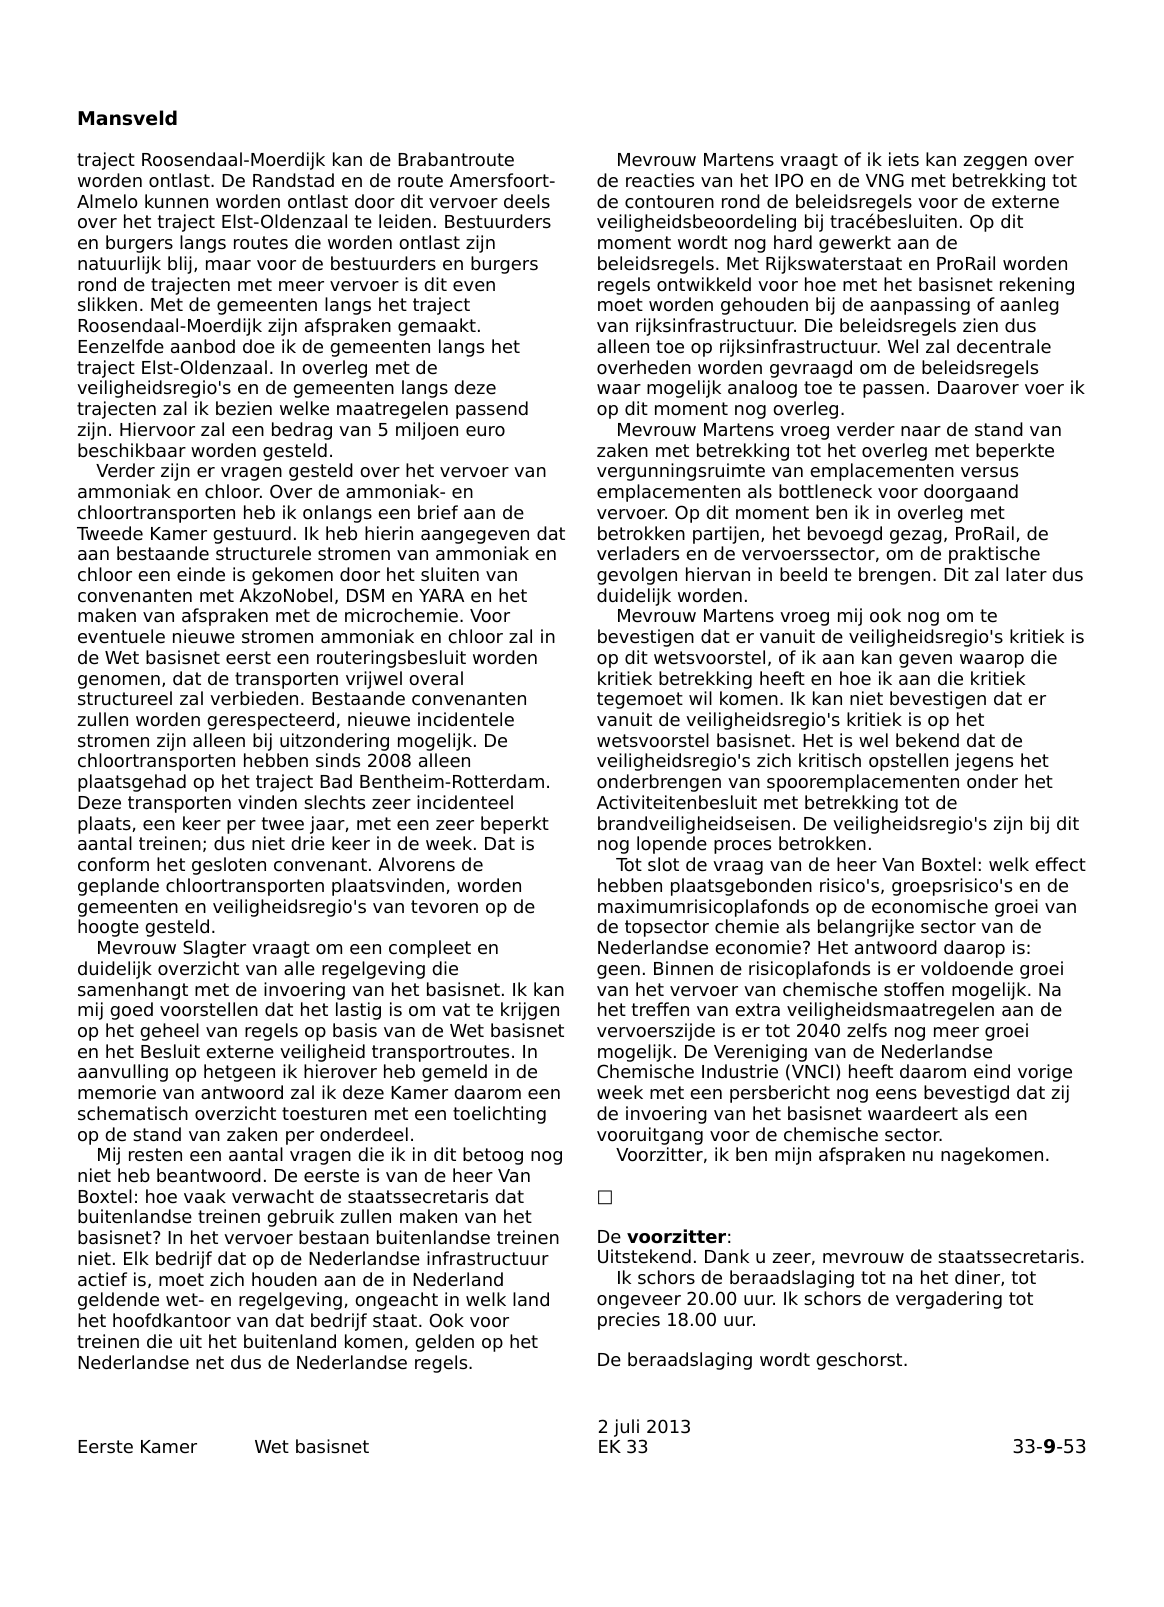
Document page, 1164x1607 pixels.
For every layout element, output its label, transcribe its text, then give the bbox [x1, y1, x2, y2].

text traject Roosendaal-Moerdijk kan de Brabantroute worden ontlast. De Randstad en de route Amersfoort-Almelo kunnen worden ontlast door dit vervoer deels over het traject Elst-Oldenzaal te leiden. Bestuurders en burgers langs routes die worden ontlast zijn natuurlijk blij, maar voor de bestuurders en burgers rond de trajecten met meer vervoer is dit even slikken. Met de gemeenten langs het traject Roosendaal-Moerdijk zijn afspraken gemaakt. Eenzelfde aanbod doe ik de gemeenten langs het traject Elst-Oldenzaal. In overleg met de veiligheidsregio's en de gemeenten langs deze trajecten zal ik bezien welke maatregelen passend zijn. Hiervoor zal een bedrag van 5 miljoen euro beschikbaar worden gesteld. [77, 150, 567, 461]
text Verder zijn er vragen gesteld over het vervoer van ammoniak en chloor. Over de ammoniak- en chloortransporten heb ik onlangs een brief aan de Tweede Kamer gestuurd. Ik heb hierin aangegeven dat aan bestaande structurele stromen van ammoniak en chloor een einde is gekomen door het sluiten van convenanten met AkzoNobel, DSM en YARA en het maken van afspraken met de microchemie. Voor eventuele nieuwe stromen ammoniak en chloor zal in de Wet basisnet eerst een routeringsbesluit worden genomen, dat de transporten vrijwel overal structureel zal verbieden. Bestaande convenanten zullen worden gerespecteerd, nieuwe incidentele stromen zijn alleen bij uitzondering mogelijk. De chloortransporten hebben sinds 2008 alleen plaatsgehad op het traject Bad Bentheim-Rotterdam. Deze transporten vinden slechts zeer incidenteel plaats, een keer per twee jaar, met een zeer beperkt aantal treinen; dus niet drie keer in de week. Dat is conform het gesloten convenant. Alvorens de geplande chloortransporten plaatsvinden, worden gemeenten en veiligheidsregio's van tevoren op de hoogte gesteld. [77, 461, 567, 938]
text Mevrouw Slagter vraagt om een compleet en duidelijk overzicht van alle regelgeving die samenhangt met de invoering van het basisnet. Ik kan mij goed voorstellen dat het lastig is om vat te krijgen op het geheel van regels op basis van de Wet basisnet en het Besluit externe veiligheid transportroutes. In aanvulling op hetgeen ik hierover heb gemeld in de memorie van antwoord zal ik deze Kamer daarom een schematisch overzicht toesturen met een toelichting op de stand van zaken per onderdeel. [77, 938, 567, 1145]
text Mevrouw Martens vroeg verder naar de stand van zaken met betrekking tot het overleg met beperkte vergunningsruimte van emplacementen versus emplacementen als bottleneck voor doorgaand vervoer. Op dit moment ben ik in overleg met betrokken partijen, het bevoegd gezag, ProRail, de verladers en de vervoerssector, om de praktische gevolgen hiervan in beeld te brengen. Dit zal later dus duidelijk worden. [596, 420, 1087, 606]
text Mij resten een aantal vragen die ik in dit betoog nog niet heb beantwoord. De eerste is van de heer Van Boxtel: hoe vaak verwacht de staatssecretaris dat buitenlandse treinen gebruik zullen maken van het basisnet? In het vervoer bestaan buitenlandse treinen niet. Elk bedrijf dat op de Nederlandse infrastructuur actief is, moet zich houden aan de in Nederland geldende wet- en regelgeving, ongeacht in welk land het hoofdkantoor van dat bedrijf staat. Ook voor treinen die uit het buitenland komen, gelden op het Nederlandse net dus de Nederlandse regels. [77, 1145, 567, 1373]
text Ik schors de beraadslaging tot na het diner, tot ongeveer 20.00 uur. Ik schors de vergadering tot precies 18.00 uur. [596, 1268, 1087, 1330]
text Voorzitter, ik ben mijn afspraken nu nagekomen. [596, 1145, 1087, 1166]
text Mevrouw Martens vroeg mij ook nog om te bevestigen dat er vanuit de veiligheidsregio's kritiek is op dit wetsvoorstel, of ik aan kan geven waarop die kritiek betrekking heeft en hoe ik aan die kritiek tegemoet wil komen. Ik kan niet bevestigen dat er vanuit de veiligheidsregio's kritiek is op het wetsvoorstel basisnet. Het is wel bekend dat de veiligheidsregio's zich kritisch opstellen jegens het onderbrengen van spooremplacementen onder het Activiteitenbesluit met betrekking tot de brandveiligheidseisen. De veiligheidsregio's zijn bij dit nog lopende proces betrokken. [596, 606, 1087, 855]
text Mevrouw Martens vraagt of ik iets kan zeggen over de reacties van het IPO en de VNG met betrekking tot de contouren rond de beleidsregels voor de externe veiligheidsbeoordeling bij tracébesluiten. Op dit moment wordt nog hard gewerkt aan de beleidsregels. Met Rijkswaterstaat en ProRail worden regels ontwikkeld voor hoe met het basisnet rekening moet worden gehouden bij de aanpassing of aanleg van rijksinfrastructuur. Die beleidsregels zien dus alleen toe op rijksinfrastructuur. Wel zal decentrale overheden worden gevraagd om de beleidsregels waar mogelijk analoog toe te passen. Daarover voer ik op dit moment nog overleg. [596, 150, 1087, 420]
text De beraadslaging wordt geschorst. [596, 1350, 1087, 1371]
text □ [596, 1186, 1087, 1207]
text Tot slot de vraag van de heer Van Boxtel: welk effect hebben plaatsgebonden risico's, groepsrisico's en de maximumrisicoplafonds op de economische groei van de topsector chemie als belangrijke sector van de Nederlandse economie? Het antwoord daarop is: geen. Binnen de risicoplafonds is er voldoende groei van het vervoer van chemische stoffen mogelijk. Na het treffen van extra veiligheidsmaatregelen aan de vervoerszijde is er tot 2040 zelfs nog meer groei mogelijk. De Vereniging van de Nederlandse Chemische Industrie (VNCI) heeft daarom eind vorige week met een persbericht nog eens bevestigd dat zij de invoering van het basisnet waardeert als een vooruitgang voor de chemische sector. [596, 855, 1087, 1145]
text De voorzitter: [596, 1227, 1087, 1247]
text Uitstekend. Dank u zeer, mevrouw de staatssecretaris. [596, 1247, 1087, 1268]
